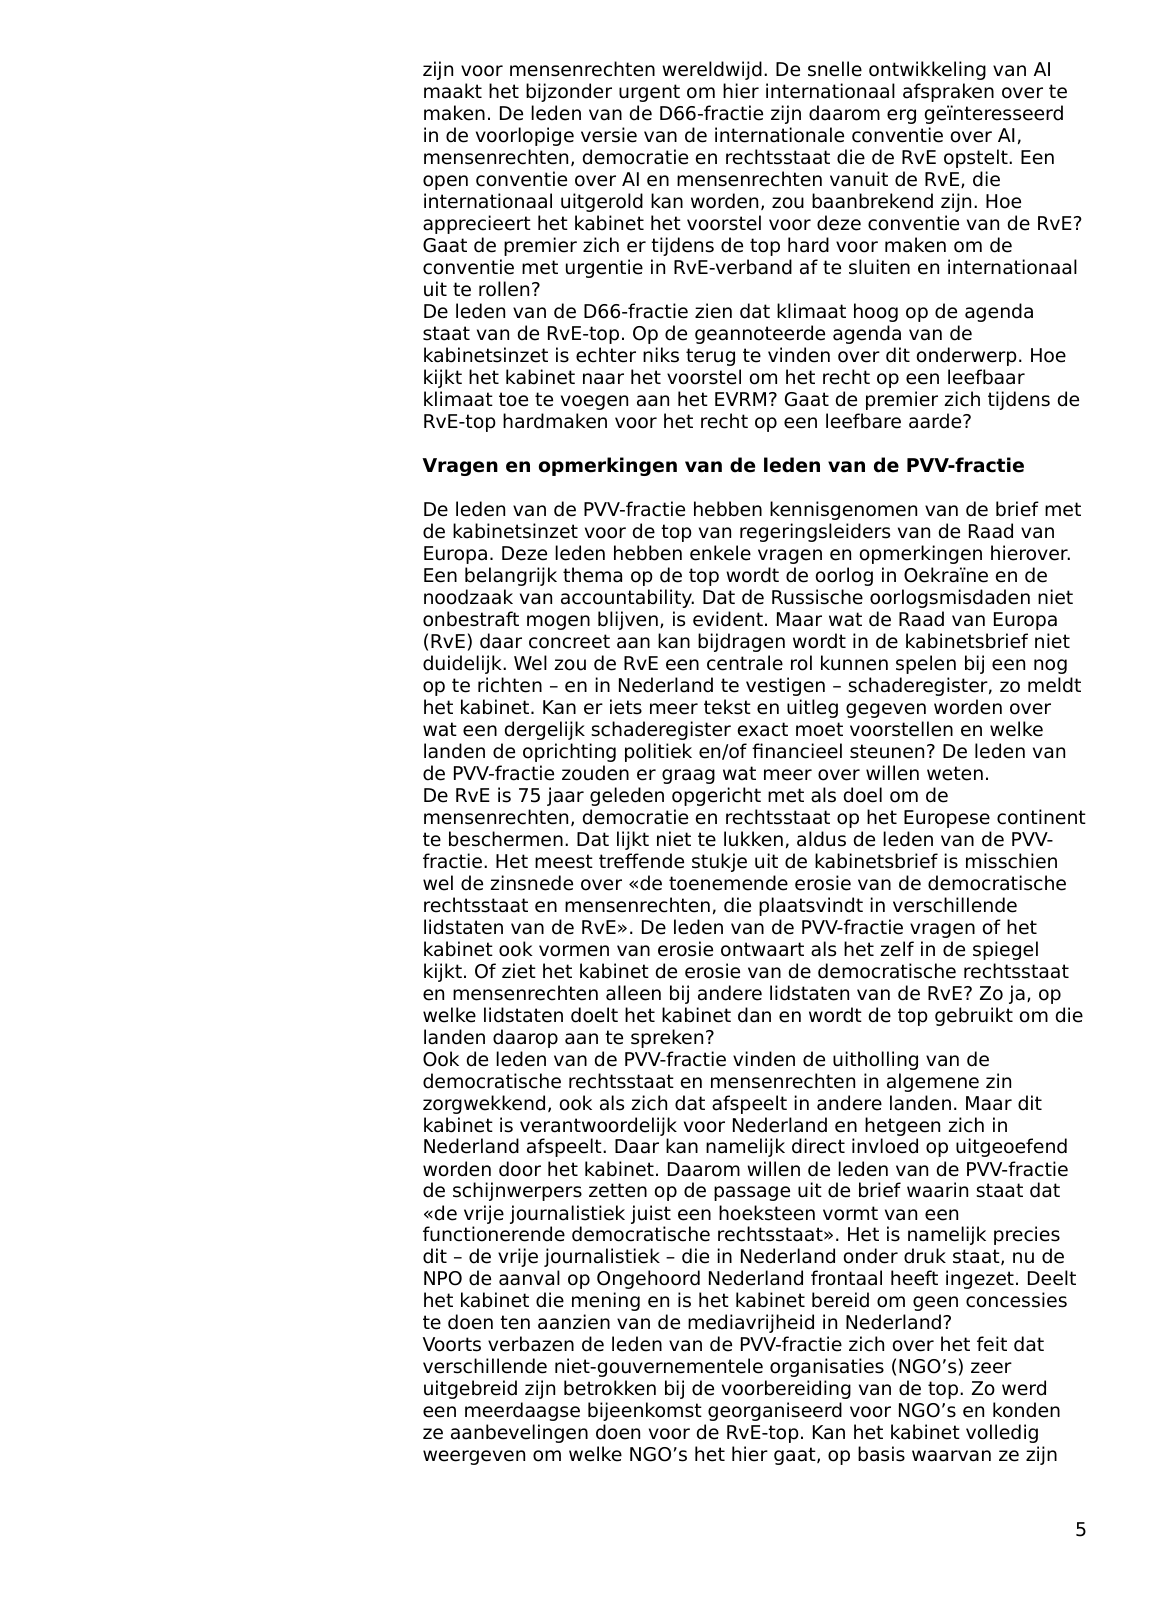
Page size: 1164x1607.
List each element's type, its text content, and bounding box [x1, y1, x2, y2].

text Een belangrijk thema op de top wordt de oorlog in Oekraïne en de noodzaak van accountability. Dat de Russische oorlogsmisdaden niet onbestraft mogen blijven, is evident. Maar wat de Raad van Europa (RvE) daar concreet aan kan bijdragen wordt in de kabinetsbrief niet duidelijk. Wel zou de RvE een centrale rol kunnen spelen bij een nog op te richten – en in Nederland te vestigen – schaderegister, zo meldt het kabinet. Kan er iets meer tekst en uitleg gegeven worden over wat een dergelijk schaderegister exact moet voorstellen en welke landen de oprichting politiek en/of financieel steunen? De leden van de PVV-fractie zouden er graag wat meer over willen weten. [422, 565, 1087, 785]
text Voorts verbazen de leden van de PVV-fractie zich over het feit dat verschillende niet-gouvernementele organisaties (NGO’s) zeer uitgebreid zijn betrokken bij de voorbereiding van de top. Zo werd een meerdaagse bijeenkomst georganiseerd voor NGO’s en konden ze aanbevelingen doen voor de RvE-top. Kan het kabinet volledig weergeven om welke NGO’s het hier gaat, op basis waarvan ze zijn [422, 1334, 1087, 1466]
text De leden van de PVV-fractie hebben kennisgenomen van de brief met de kabinetsinzet voor de top van regeringsleiders van de Raad van Europa. Deze leden hebben enkele vragen en opmerkingen hierover. [422, 499, 1087, 565]
text zijn voor mensenrechten wereldwijd. De snelle ontwikkeling van AI maakt het bijzonder urgent om hier internationaal afspraken over te maken. De leden van de D66-fractie zijn daarom erg geïnteresseerd in de voorlopige versie van de internationale conventie over AI, mensenrechten, democratie en rechtsstaat die de RvE opstelt. Een open conventie over AI en mensenrechten vanuit de RvE, die internationaal uitgerold kan worden, zou baanbrekend zijn. Hoe apprecieert het kabinet het voorstel voor deze conventie van de RvE? Gaat de premier zich er tijdens de top hard voor maken om de conventie met urgentie in RvE-verband af te sluiten en internationaal uit te rollen? [422, 59, 1087, 301]
text De RvE is 75 jaar geleden opgericht met als doel om de mensenrechten, democratie en rechtsstaat op het Europese continent te beschermen. Dat lijkt niet te lukken, aldus de leden van de PVV-fractie. Het meest treffende stukje uit de kabinetsbrief is misschien wel de zinsnede over «de toenemende erosie van de democratische rechtsstaat en mensenrechten, die plaatsvindt in verschillende lidstaten van de RvE». De leden van de PVV-fractie vragen of het kabinet ook vormen van erosie ontwaart als het zelf in de spiegel kijkt. Of ziet het kabinet de erosie van de democratische rechtsstaat en mensenrechten alleen bij andere lidstaten van de RvE? Zo ja, op welke lidstaten doelt het kabinet dan en wordt de top gebruikt om die landen daarop aan te spreken? [422, 785, 1087, 1048]
text Ook de leden van de PVV-fractie vinden de uitholling van de democratische rechtsstaat en mensenrechten in algemene zin zorgwekkend, ook als zich dat afspeelt in andere landen. Maar dit kabinet is verantwoordelijk voor Nederland en hetgeen zich in Nederland afspeelt. Daar kan namelijk direct invloed op uitgeoefend worden door het kabinet. Daarom willen de leden van de PVV-fractie de schijnwerpers zetten op de passage uit de brief waarin staat dat «de vrije journalistiek juist een hoeksteen vormt van een functionerende democratische rechtsstaat». Het is namelijk precies dit – de vrije journalistiek – die in Nederland onder druk staat, nu de NPO de aanval op Ongehoord Nederland frontaal heeft ingezet. Deelt het kabinet die mening en is het kabinet bereid om geen concessies te doen ten aanzien van de mediavrijheid in Nederland? [422, 1048, 1087, 1334]
text De leden van de D66-fractie zien dat klimaat hoog op de agenda staat van de RvE-top. Op de geannoteerde agenda van de kabinetsinzet is echter niks terug te vinden over dit onderwerp. Hoe kijkt het kabinet naar het voorstel om het recht op een leefbaar klimaat toe te voegen aan het EVRM? Gaat de premier zich tijdens de RvE-top hardmaken voor het recht op een leefbare aarde? [422, 301, 1087, 433]
subtitle Vragen en opmerkingen van de leden van de PVV-fractie [422, 455, 1087, 477]
